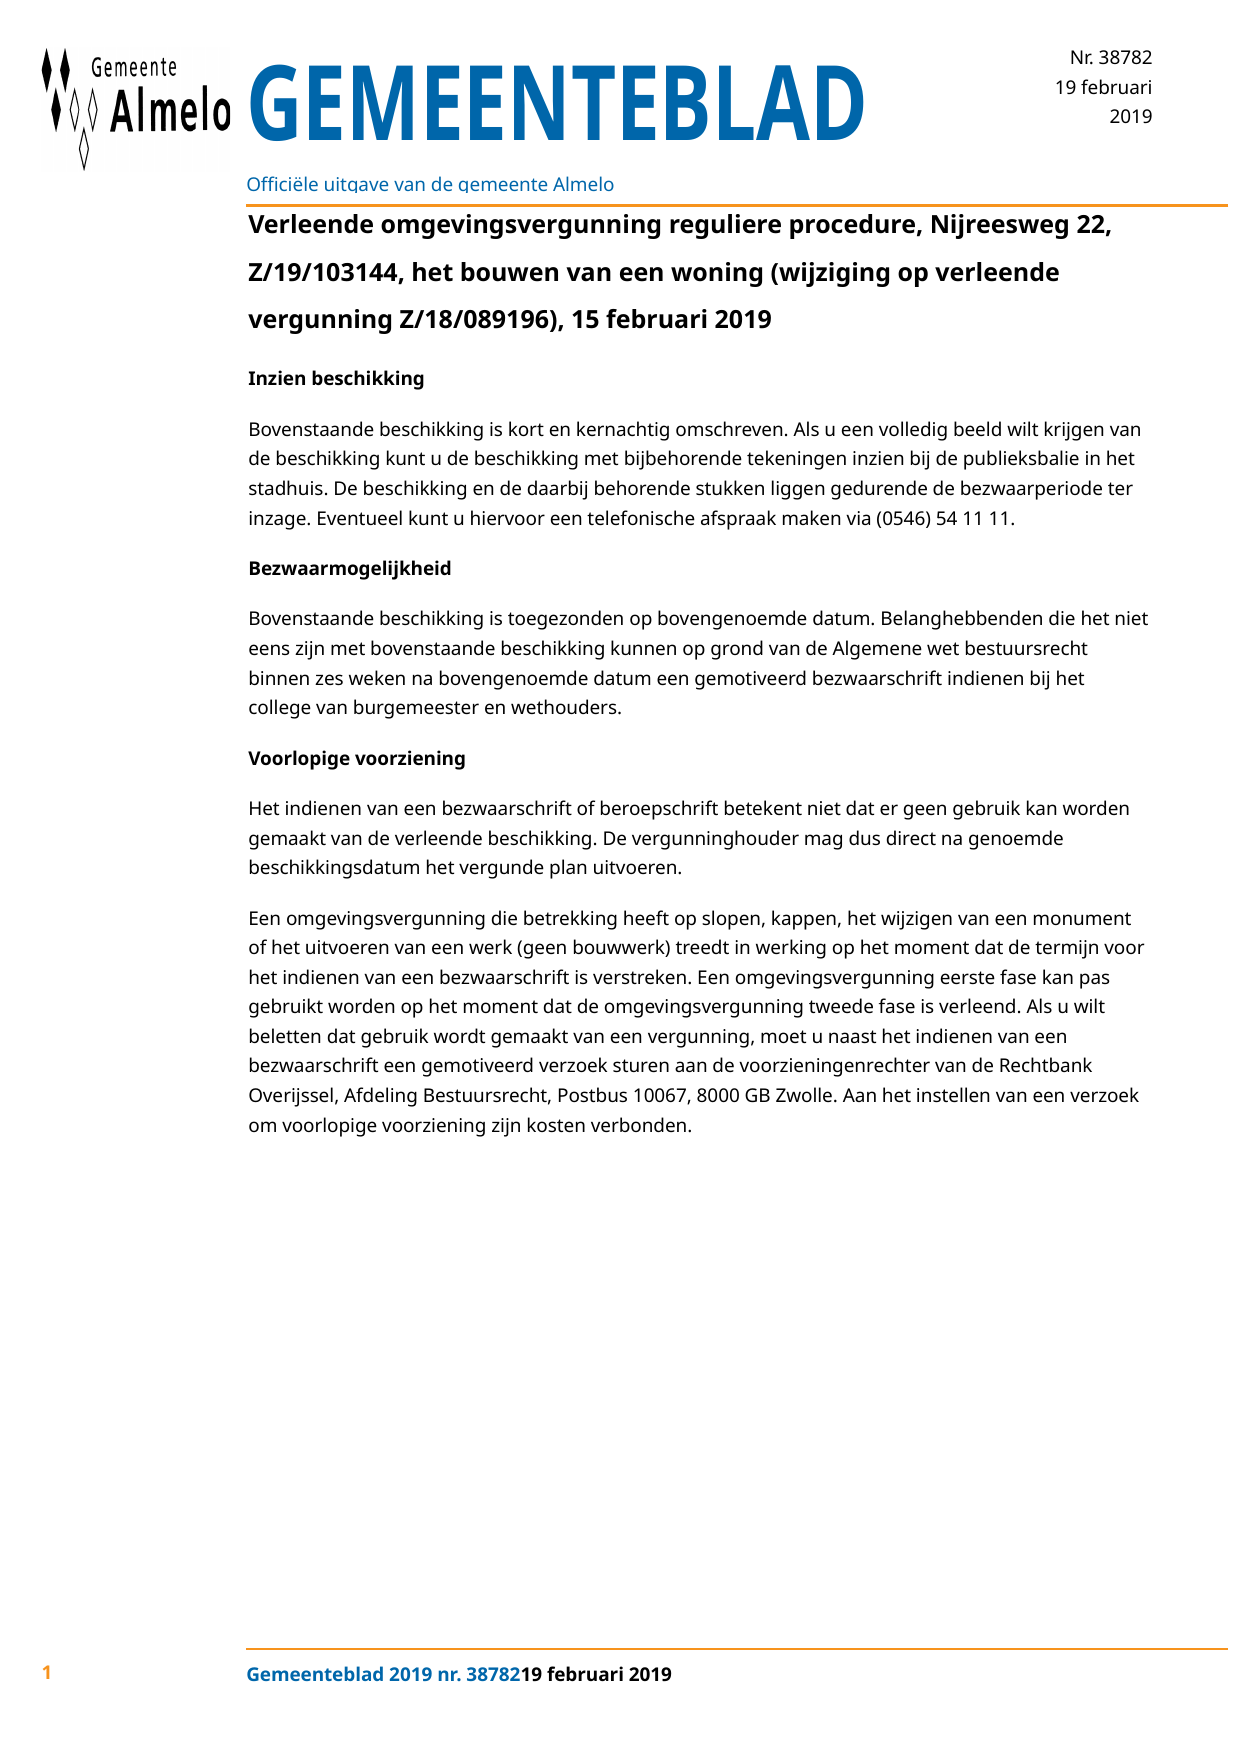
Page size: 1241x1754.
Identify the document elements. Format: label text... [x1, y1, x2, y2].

text Bovenstaande beschikking is kort en kernachtig omschreven. Als u een volledig beeld wilt krijgen van de beschikking kunt u de beschikking met bijbehorende tekeningen inzien bij de publieksbalie in het stadhuis. De beschikking en de daarbij behorende stukken liggen gedurende de bezwaarperiode ter inzage. Eventueel kunt u hiervoor een telefonische afspraak maken via (0546) 54 11 11. [248, 416, 1152, 530]
text Bovenstaande beschikking is toegezonden op bovengenoemde datum. Belanghebbenden die het niet eens zijn met bovenstaande beschikking kunnen op grond van de Algemene wet bestuursrecht binnen zes weken na bovengenoemde datum een gemotiveerd bezwaarschrift indienen bij het college van burgemeester en wethouders. [248, 606, 1152, 720]
text Inzien beschikking [248, 366, 1152, 391]
picture [41, 47, 231, 172]
text Voorlopige voorziening [248, 745, 1152, 770]
text Verleende omgevingsvergunning reguliere procedure, Nijreesweg 22, Z/19/103144, het bouwen van een woning (wijziging op verleende vergunning Z/18/089196), 15 februari 2019 [248, 207, 1152, 336]
text Het indienen van een bezwaarschrift of beroepschrift betekent niet dat er geen gebruik kan worden gemaakt van de verleende beschikking. De vergunninghouder mag dus direct na genoemde beschikkingsdatum het vergunde plan uitvoeren. [248, 795, 1152, 880]
text Bezwaarmogelijkheid [248, 555, 1152, 581]
text Een omgevingsvergunning die betrekking heeft op slopen, kappen, het wijzigen van een monument of het uitvoeren van een werk (geen bouwwerk) treedt in werking op het moment dat de termijn voor het indienen van een bezwaarschrift is verstreken. Een omgevingsvergunning eerste fase kan pas gebruikt worden op het moment dat de omgevingsvergunning tweede fase is verleend. Als u wilt beletten dat gebruik wordt gemaakt van een vergunning, moet u naast het indienen van een bezwaarschrift een gemotiveerd verzoek sturen aan de voorzieningenrechter van de Rechtbank Overijssel, Afdeling Bestuursrecht, Postbus 10067, 8000 GB Zwolle. Aan het instellen van een verzoek om voorlopige voorziening zijn kosten verbonden. [248, 905, 1152, 1137]
